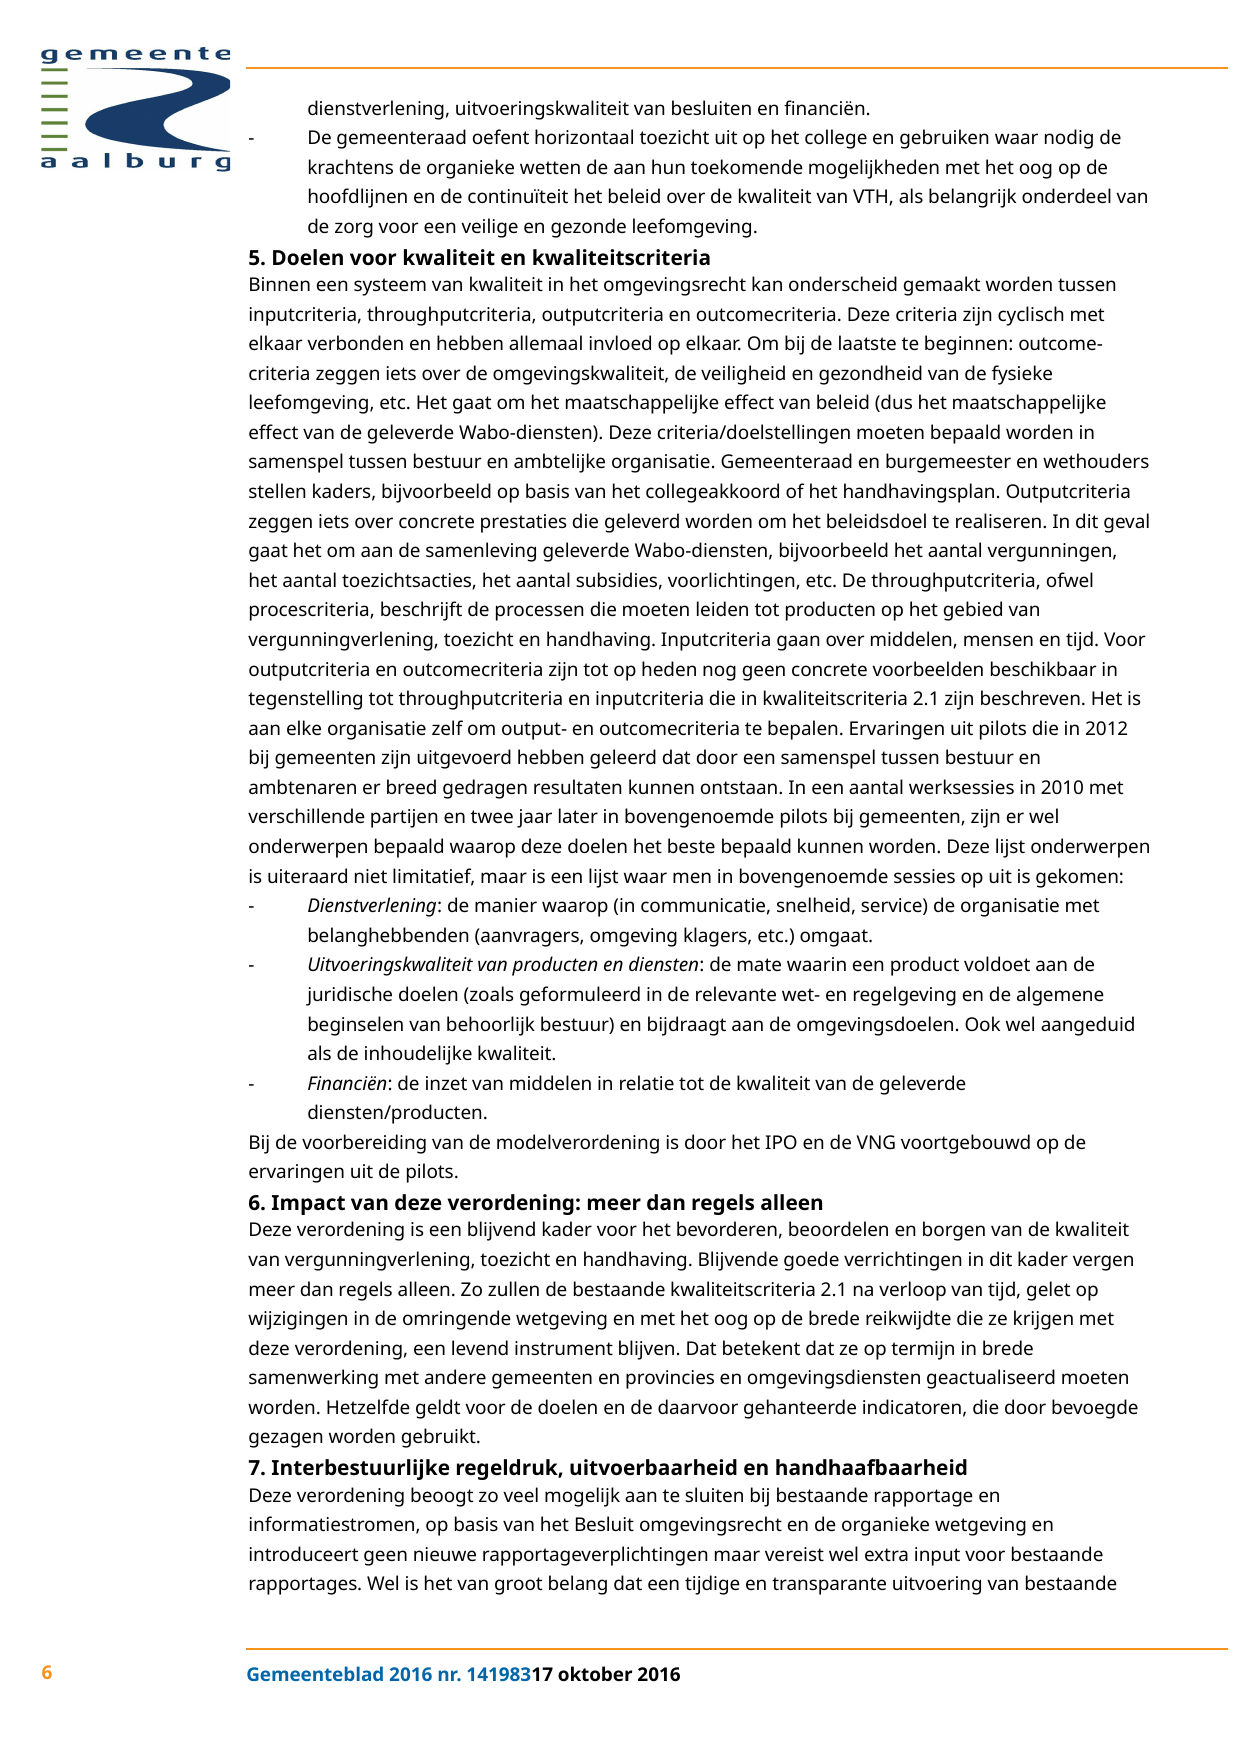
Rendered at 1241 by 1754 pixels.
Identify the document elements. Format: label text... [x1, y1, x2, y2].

text Bij de voorbereiding van de modelverordening is door het IPO en de VNG voortgebouwd op de ervaringen uit de pilots. [248, 1129, 1152, 1184]
list De gemeenteraad oefent horizontaal toezicht uit op het college en gebruiken waar nodig de krachtens de organieke wetten de aan hun toekomende mogelijkheden met het oog op de hoofdlijnen en de continuïteit het beleid over de kwaliteit van VTH, als belangrijk onderdeel van de zorg voor een veilige en gezonde leefomgeving. [248, 124, 1152, 239]
text 7. Interbestuurlijke regeldruk, uitvoerbaarheid en handhaafbaarheid [248, 1453, 1152, 1482]
text 6. Impact van deze verordening: meer dan regels alleen [248, 1188, 1152, 1217]
text 5. Doelen voor kwaliteit en kwaliteitscriteria [248, 243, 1152, 271]
list Uitvoeringskwaliteit van producten en diensten: de mate waarin een product voldoet aan de juridische doelen (zoals geformuleerd in de relevante wet- en regelgeving en de algemene beginselen van behoorlijk bestuur) en bijdraagt aan de omgevingsdoelen. Ook wel aangeduid als de inhoudelijke kwaliteit. [248, 952, 1152, 1066]
list Financiën: de inzet van middelen in relatie tot de kwaliteit van de geleverde diensten/producten. [248, 1070, 1152, 1125]
text Deze verordening is een blijvend kader voor het bevorderen, beoordelen en borgen van de kwaliteit van vergunningverlening, toezicht en handhaving. Blijvende goede verrichtingen in dit kader vergen meer dan regels alleen. Zo zullen de bestaande kwaliteitscriteria 2.1 na verloop van tijd, gelet op wijzigingen in de omringende wetgeving en met het oog op de brede reikwijdte die ze krijgen met deze verordening, een levend instrument blijven. Dat betekent dat ze op termijn in brede samenwerking met andere gemeenten en provincies en omgevingsdiensten geactualiseerd moeten worden. Hetzelfde geldt voor de doelen en de daarvoor gehanteerde indicatoren, die door bevoegde gezagen worden gebruikt. [248, 1217, 1152, 1449]
list dienstverlening, uitvoeringskwaliteit van besluiten en financiën. [248, 95, 1152, 121]
text Binnen een systeem van kwaliteit in het omgevingsrecht kan onderscheid gemaakt worden tussen inputcriteria, throughputcriteria, outputcriteria en outcomecriteria. Deze criteria zijn cyclisch met elkaar verbonden en hebben allemaal invloed op elkaar. Om bij de laatste te beginnen: outcome-criteria zeggen iets over de omgevingskwaliteit, de veiligheid en gezondheid van de fysieke leefomgeving, etc. Het gaat om het maatschappelijke effect van beleid (dus het maatschappelijke effect van de geleverde Wabo-diensten). Deze criteria/doelstellingen moeten bepaald worden in samenspel tussen bestuur en ambtelijke organisatie. Gemeenteraad en burgemeester en wethouders stellen kaders, bijvoorbeeld op basis van het collegeakkoord of het handhavingsplan. Outputcriteria zeggen iets over concrete prestaties die geleverd worden om het beleidsdoel te realiseren. In dit geval gaat het om aan de samenleving geleverde Wabo-diensten, bijvoorbeeld het aantal vergunningen, het aantal toezichtsacties, het aantal subsidies, voorlichtingen, etc. De throughputcriteria, ofwel procescriteria, beschrijft de processen die moeten leiden tot producten op het gebied van vergunningverlening, toezicht en handhaving. Inputcriteria gaan over middelen, mensen en tijd. Voor outputcriteria en outcomecriteria zijn tot op heden nog geen concrete voorbeelden beschikbaar in tegenstelling tot throughputcriteria en inputcriteria die in kwaliteitscriteria 2.1 zijn beschreven. Het is aan elke organisatie zelf om output- en outcomecriteria te bepalen. Ervaringen uit pilots die in 2012 bij gemeenten zijn uitgevoerd hebben geleerd dat door een samenspel tussen bestuur en ambtenaren er breed gedragen resultaten kunnen ontstaan. In een aantal werksessies in 2010 met verschillende partijen en twee jaar later in bovengenoemde pilots bij gemeenten, zijn er wel onderwerpen bepaald waarop deze doelen het beste bepaald kunnen worden. Deze lijst onderwerpen is uiteraard niet limitatief, maar is een lijst waar men in bovengenoemde sessies op uit is gekomen: [248, 271, 1152, 888]
picture [41, 47, 231, 172]
text Deze verordening beoogt zo veel mogelijk aan te sluiten bij bestaande rapportage en informatiestromen, op basis van het Besluit omgevingsrecht en de organieke wetgeving en introduceert geen nieuwe rapportageverplichtingen maar vereist wel extra input voor bestaande rapportages. Wel is het van groot belang dat een tijdige en transparante uitvoering van bestaande [248, 1482, 1152, 1596]
list Dienstverlening: de manier waarop (in communicatie, snelheid, service) de organisatie met belanghebbenden (aanvragers, omgeving klagers, etc.) omgaat. [248, 892, 1152, 948]
